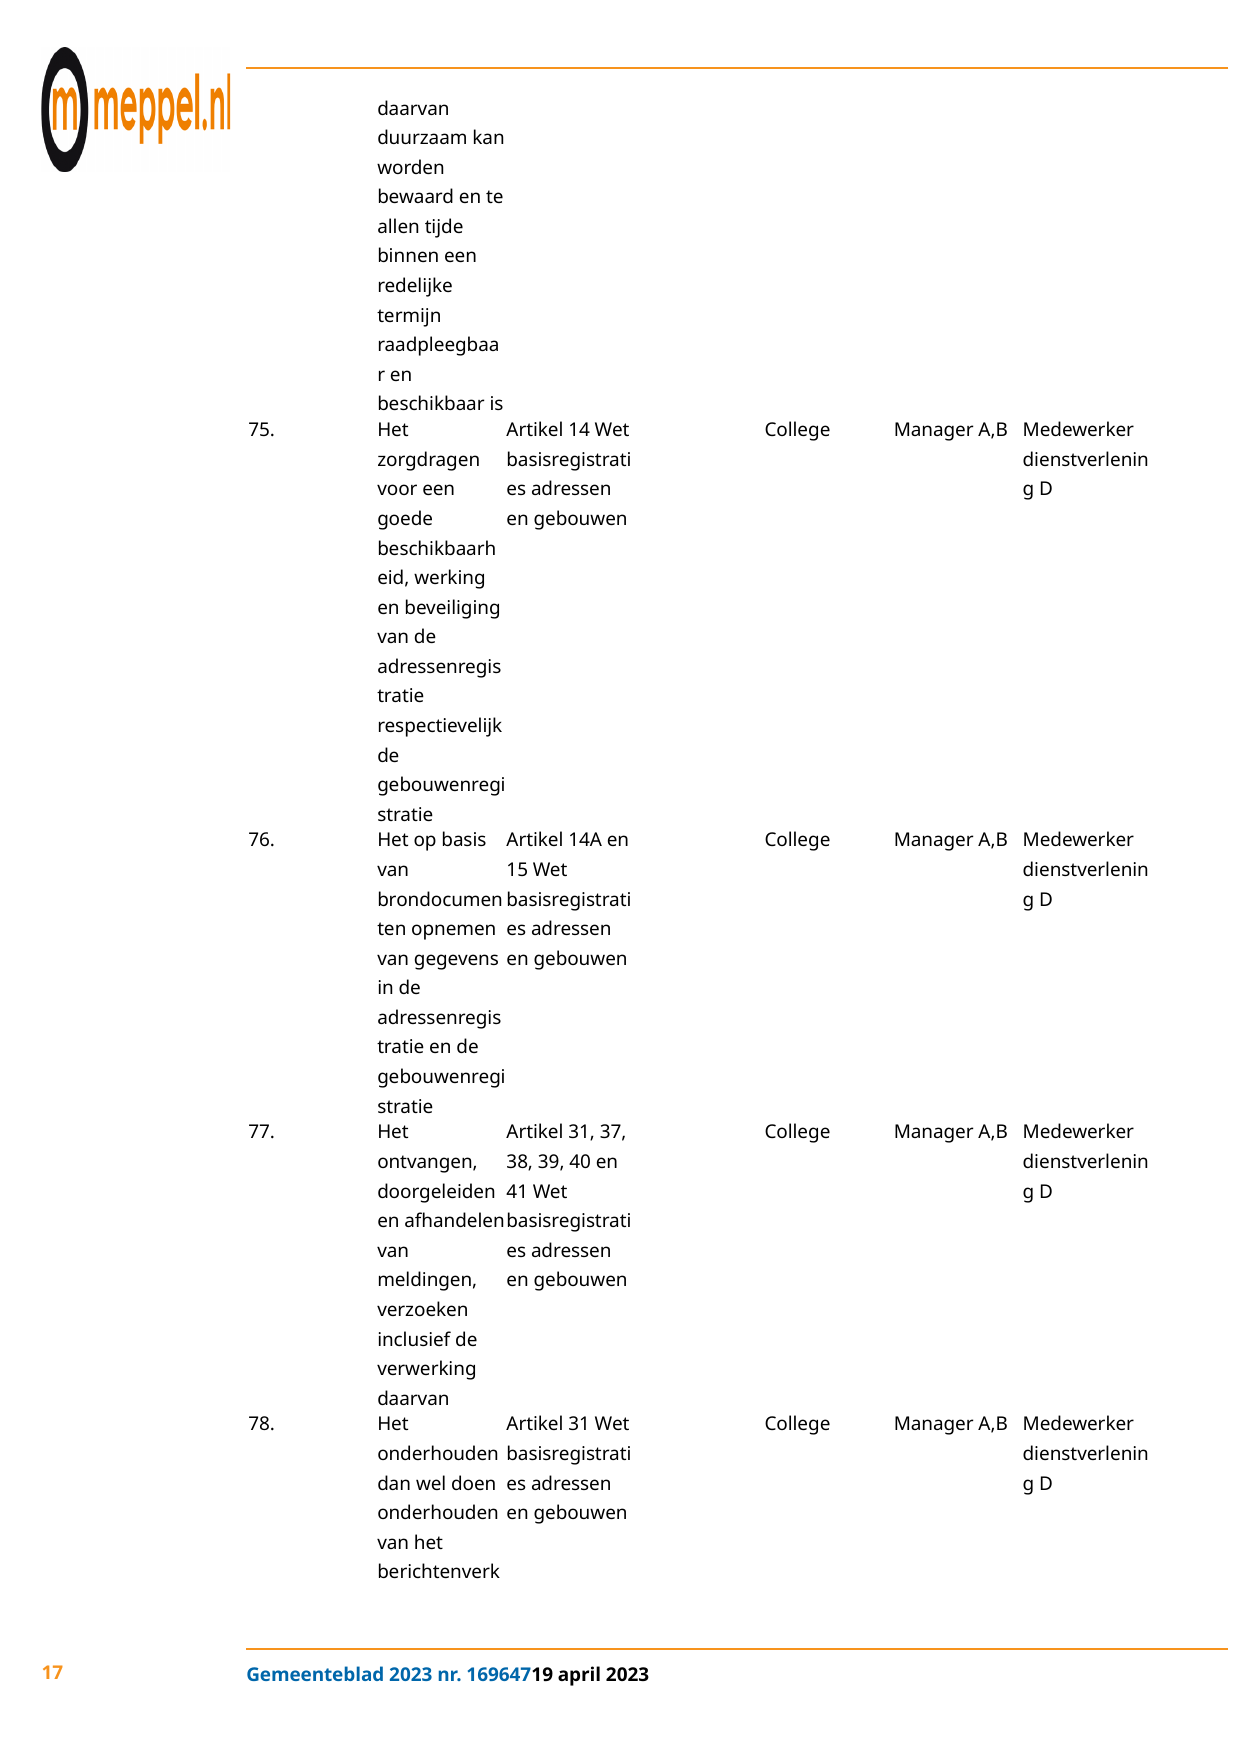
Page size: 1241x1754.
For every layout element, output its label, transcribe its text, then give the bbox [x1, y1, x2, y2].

table_cell [764, 95, 893, 416]
table_cell Het zorgdragen voor een goede beschikbaarheid, werking en beveiliging van de adressenregistratie respectievelijk de gebouwenregistratie [377, 416, 506, 827]
table_cell [635, 827, 764, 1119]
table_cell [635, 416, 764, 827]
table_cell Het op basis van brondocumenten opnemen van gegevens in de adressenregistratie en de gebouwenregistratie [377, 827, 506, 1119]
table_cell Manager A,B [894, 827, 1022, 1119]
table_cell Manager A,B [894, 416, 1022, 827]
table_cell 75. [248, 416, 377, 827]
table_cell Medewerker dienstverlening D [1023, 1119, 1152, 1411]
table_cell Medewerker dienstverlening D [1023, 1411, 1152, 1584]
table_cell [248, 95, 377, 416]
table_cell College [764, 416, 893, 827]
table_cell Artikel 31 Wet basisregistraties adressen en gebouwen [506, 1411, 635, 1584]
table_cell [635, 95, 764, 416]
table_cell Het ontvangen, doorgeleiden en afhandelen van meldingen, verzoeken inclusief de verwerking daarvan [377, 1119, 506, 1411]
table_cell Artikel 14A en 15 Wet basisregistraties adressen en gebouwen [506, 827, 635, 1119]
table_cell [506, 95, 635, 416]
table_cell [894, 95, 1022, 416]
table_cell Artikel 31, 37, 38, 39, 40 en 41 Wet basisregistraties adressen en gebouwen [506, 1119, 635, 1411]
picture [41, 47, 231, 172]
table_cell 77. [248, 1119, 377, 1411]
table_cell Het onderhouden dan wel doen onderhouden van het berichtenverk [377, 1411, 506, 1584]
table_cell College [764, 1119, 893, 1411]
table_cell 78. [248, 1411, 377, 1584]
table_cell Artikel 14 Wet basisregistraties adressen en gebouwen [506, 416, 635, 827]
table_cell [635, 1119, 764, 1411]
table_cell 76. [248, 827, 377, 1119]
table_cell [635, 1411, 764, 1584]
table_cell College [764, 827, 893, 1119]
table_cell Medewerker dienstverlening D [1023, 827, 1152, 1119]
table_cell Manager A,B [894, 1119, 1022, 1411]
table_cell daarvan duurzaam kan worden bewaard en te allen tijde binnen een redelijke termijn raadpleegbaar en beschikbaar is [377, 95, 506, 416]
table_cell Manager A,B [894, 1411, 1022, 1584]
table_cell Medewerker dienstverlening D [1023, 416, 1152, 827]
table_cell College [764, 1411, 893, 1584]
table_cell [1023, 95, 1152, 416]
